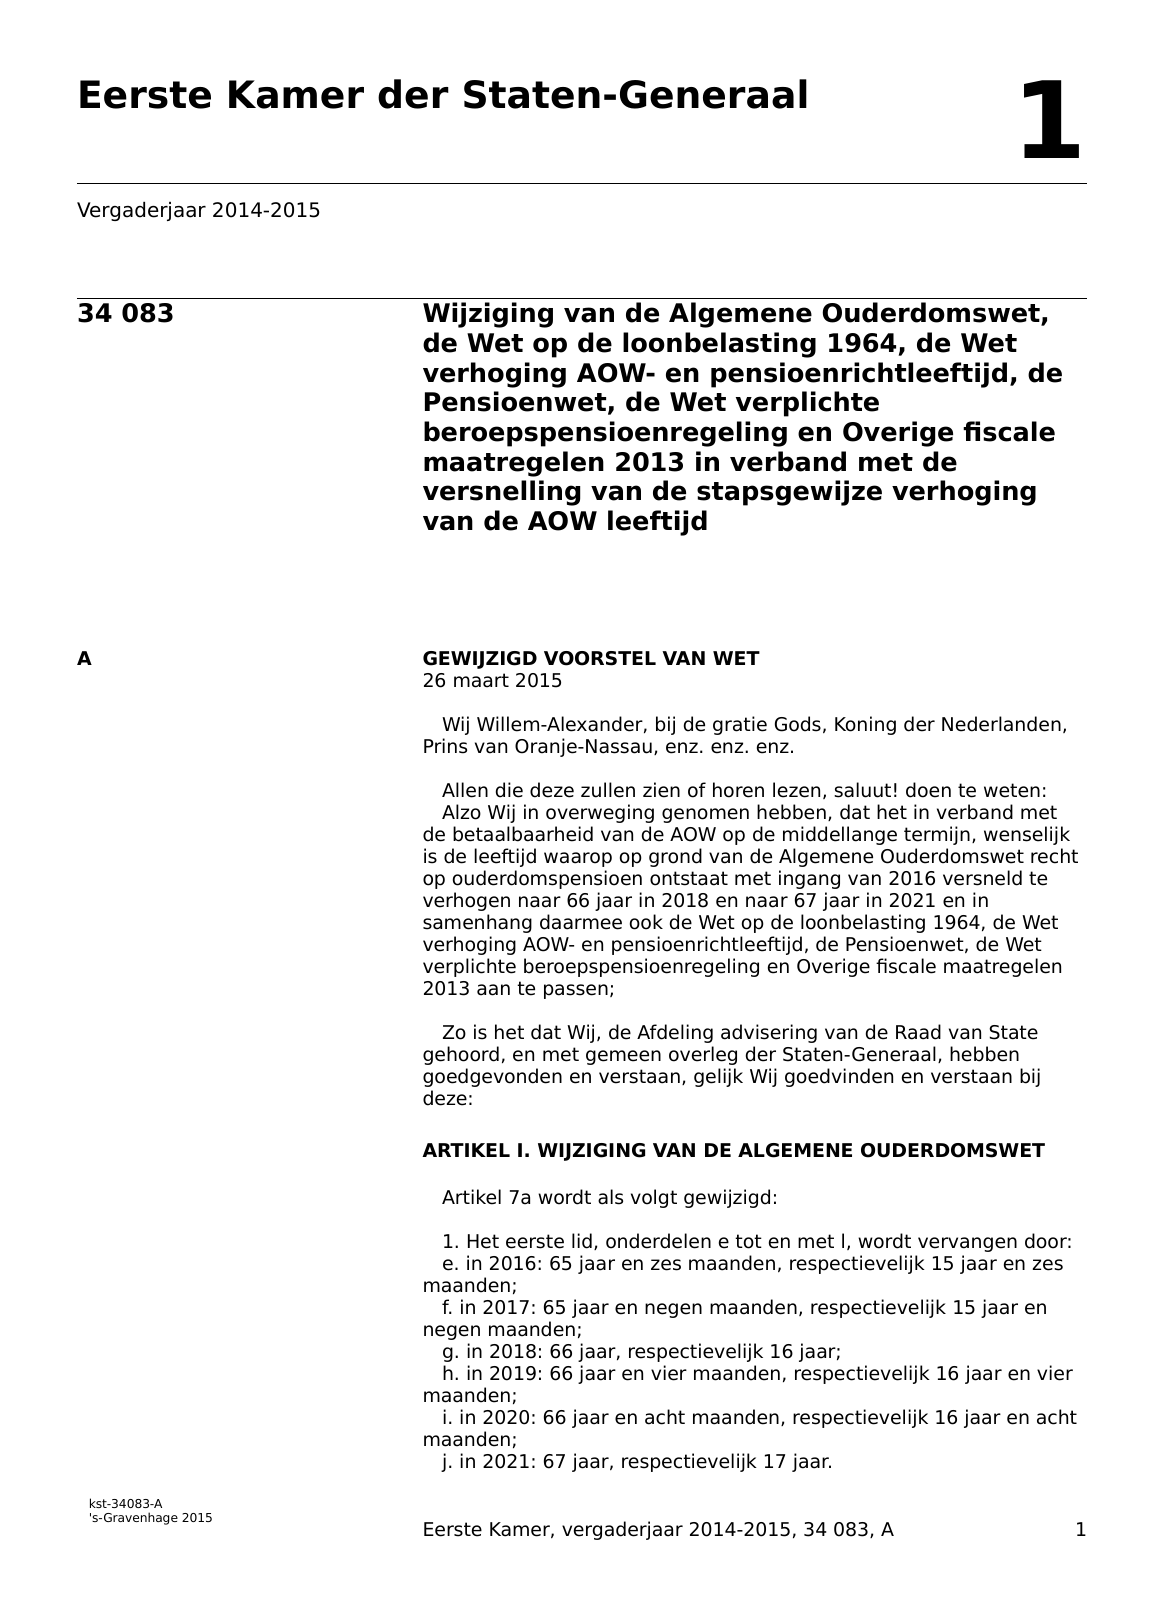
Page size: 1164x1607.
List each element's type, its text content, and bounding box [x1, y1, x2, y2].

table_header Eerste Kamer der Staten-Generaal [77, 59, 886, 183]
table_header 1 [886, 59, 1087, 183]
text Artikel 7a wordt als volgt gewijzigd: [422, 1187, 1087, 1209]
table_cell Vergaderjaar 2014-2015 [77, 184, 1087, 298]
text i. in 2020: 66 jaar en acht maanden, respectievelijk 16 jaar en acht maanden; [422, 1407, 1087, 1451]
text 26 maart 2015 [422, 669, 1087, 691]
subtitle ARTIKEL I. WIJZIGING VAN DE ALGEMENE OUDERDOMSWET [422, 1140, 1087, 1162]
text Zo is het dat Wij, de Afdeling advisering van de Raad van State gehoord, en met gemeen overleg der Staten-Generaal, hebben goedgevonden en verstaan, gelijk Wij goedvinden en verstaan bij deze: [422, 1022, 1087, 1110]
text Wij Willem-Alexander, bij de gratie Gods, Koning der Nederlanden, Prins van Oranje-Nassau, enz. enz. enz. [422, 714, 1087, 758]
text g. in 2018: 66 jaar, respectievelijk 16 jaar; [422, 1341, 1087, 1363]
text 's-Gravenhage 2015 [88, 1511, 323, 1525]
text e. in 2016: 65 jaar en zes maanden, respectievelijk 15 jaar en zes maanden; [422, 1253, 1087, 1297]
subtitle A GEWIJZIGD VOORSTEL VAN WET [77, 647, 1087, 669]
text j. in 2021: 67 jaar, respectievelijk 17 jaar. [422, 1451, 1087, 1473]
text f. in 2017: 65 jaar en negen maanden, respectievelijk 15 jaar en negen maanden; [422, 1297, 1087, 1341]
text Allen die deze zullen zien of horen lezen, saluut! doen te weten: [422, 780, 1087, 802]
text Alzo Wij in overweging genomen hebben, dat het in verband met de betaalbaarheid van de AOW op de middellange termijn, wenselijk is de leeftijd waarop op grond van de Algemene Ouderdomswet recht op ouderdomspensioen ontstaat met ingang van 2016 versneld te verhogen naar 66 jaar in 2018 en naar 67 jaar in 2021 en in samenhang daarmee ook de Wet op de loonbelasting 1964, de Wet verhoging AOW- en pensioenrichtleeftijd, de Pensioenwet, de Wet verplichte beroepspensioenregeling en Overige fiscale maatregelen 2013 aan te passen; [422, 802, 1087, 999]
subtitle 34 083 Wijziging van de Algemene Ouderdomswet, de Wet op de loonbelasting 1964, de Wet verhoging AOW- en pensioenrichtleeftijd, de Pensioenwet, de Wet verplichte beroepspensioenregeling en Overige fiscale maatregelen 2013 in verband met de versnelling van de stapsgewijze verhoging van de AOW leeftijd [77, 299, 1087, 536]
text 1. Het eerste lid, onderdelen e tot en met l, wordt vervangen door: [422, 1231, 1087, 1253]
text h. in 2019: 66 jaar en vier maanden, respectievelijk 16 jaar en vier maanden; [422, 1363, 1087, 1407]
text kst-34083-A [88, 1497, 323, 1511]
